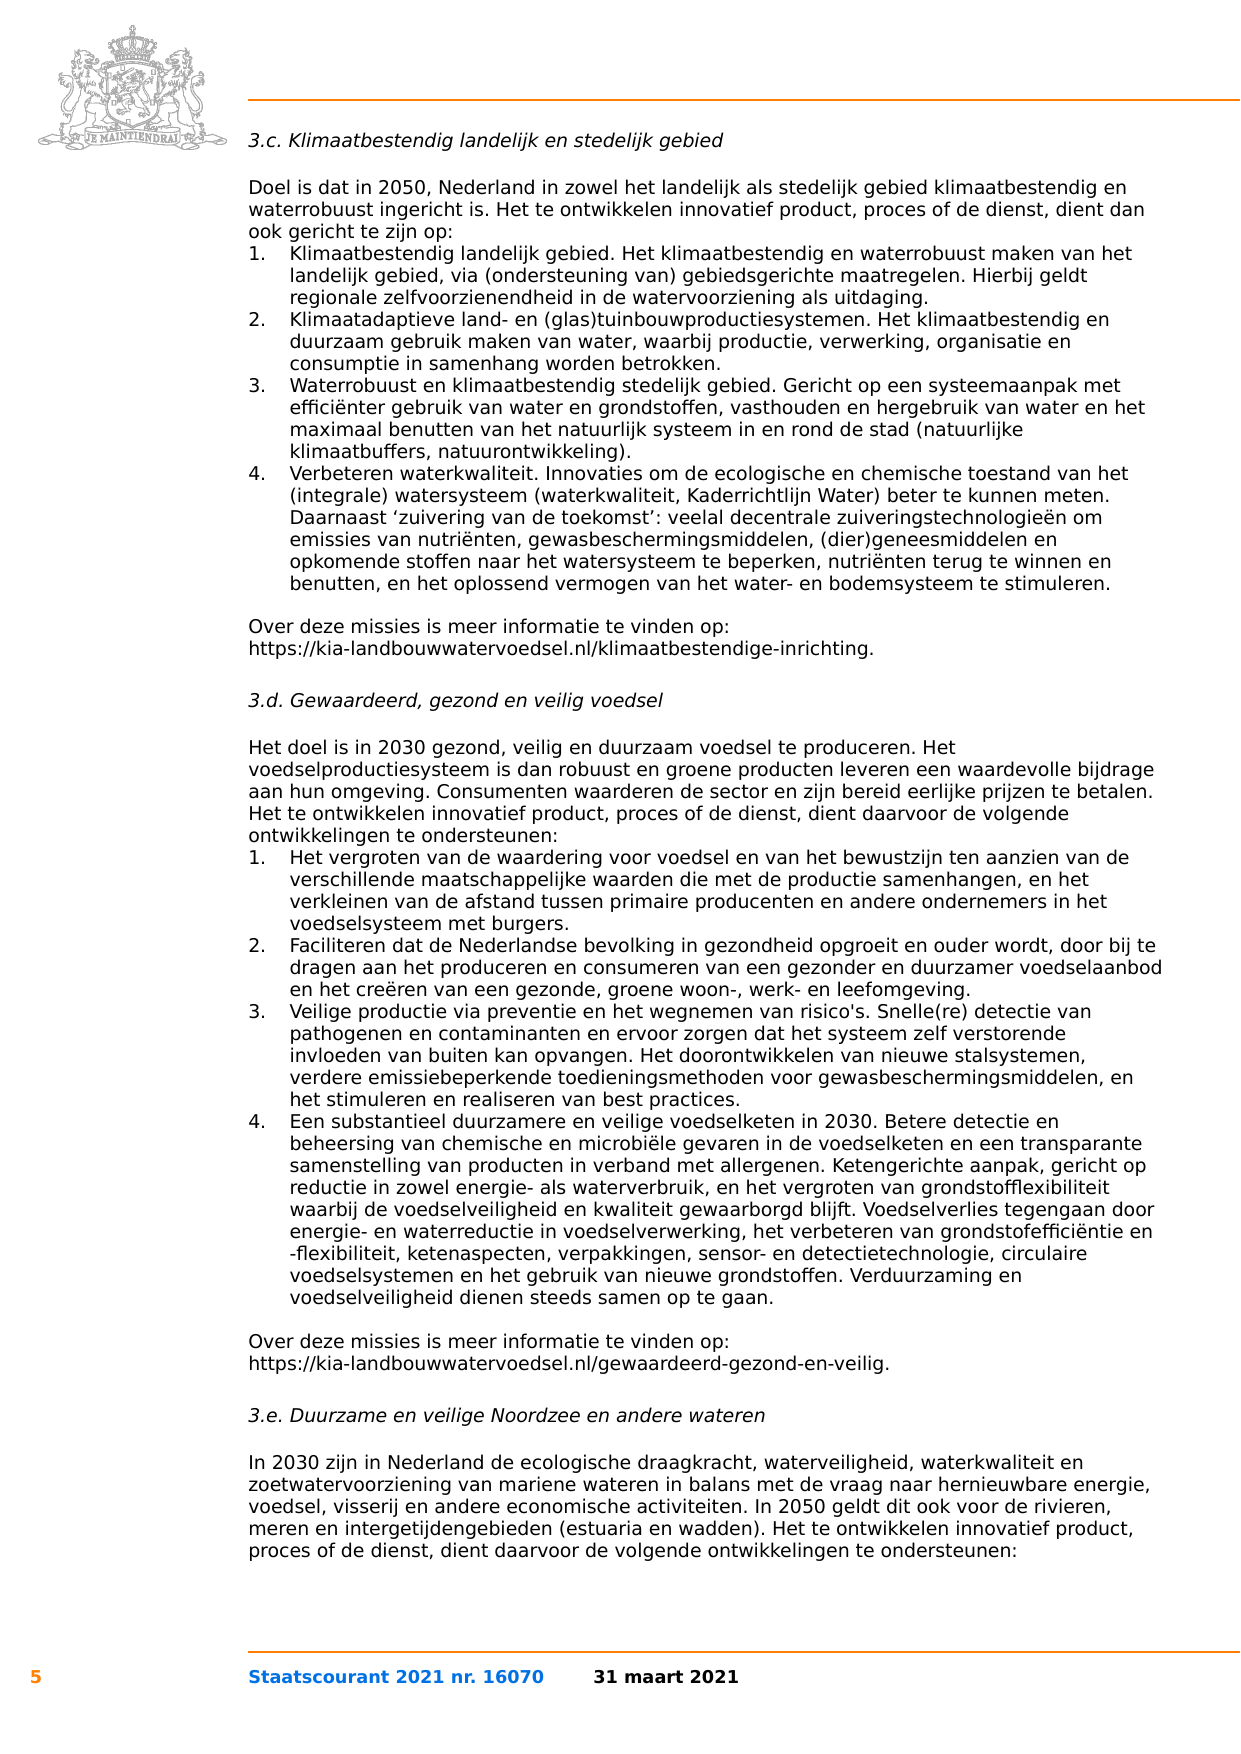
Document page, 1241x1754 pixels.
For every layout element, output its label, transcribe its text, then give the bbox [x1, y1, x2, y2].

text 4. Verbeteren waterkwaliteit. Innovaties om de ecologische en chemische toestand van het (integrale) watersysteem (waterkwaliteit, Kaderrichtlijn Water) beter te kunnen meten. Daarnaast ‘zuivering van de toekomst’: veelal decentrale zuiveringstechnologieën om emissies van nutriënten, gewasbeschermingsmiddelen, (dier)geneesmiddelen en opkomende stoffen naar het watersysteem te beperken, nutriënten terug te winnen en benutten, en het oplossend vermogen van het water- en bodemsysteem te stimuleren. [248, 463, 1163, 594]
subtitle 3.d. Gewaardeerd, gezond en veilig voedsel [248, 690, 1163, 712]
text Doel is dat in 2050, Nederland in zowel het landelijk als stedelijk gebied klimaatbestendig en waterrobuust ingericht is. Het te ontwikkelen innovatief product, proces of de dienst, dient dan ook gericht te zijn op: [248, 177, 1163, 243]
text Over deze missies is meer informatie te vinden op: https://kia-landbouwwatervoedsel.nl/klimaatbestendige-inrichting. [248, 616, 1163, 660]
text 4. Een substantieel duurzamere en veilige voedselketen in 2030. Betere detectie en beheersing van chemische en microbiële gevaren in de voedselketen en een transparante samenstelling van producten in verband met allergenen. Ketengerichte aanpak, gericht op reductie in zowel energie- als waterverbruik, en het vergroten van grondstofflexibiliteit waarbij de voedselveiligheid en kwaliteit gewaarborgd blijft. Voedselverlies tegengaan door energie- en waterreductie in voedselverwerking, het verbeteren van grondstofefficiëntie en -flexibiliteit, ketenaspecten, verpakkingen, sensor- en detectietechnologie, circulaire voedselsystemen en het gebruik van nieuwe grondstoffen. Verduurzaming en voedselveiligheid dienen steeds samen op te gaan. [248, 1111, 1163, 1309]
picture [38, 25, 227, 150]
text 3. Veilige productie via preventie en het wegnemen van risico's. Snelle(re) detectie van pathogenen en contaminanten en ervoor zorgen dat het systeem zelf verstorende invloeden van buiten kan opvangen. Het doorontwikkelen van nieuwe stalsystemen, verdere emissiebeperkende toedieningsmethoden voor gewasbeschermingsmiddelen, en het stimuleren en realiseren van best practices. [248, 1001, 1163, 1111]
subtitle 3.e. Duurzame en veilige Noordzee en andere wateren [248, 1404, 1163, 1427]
text Het doel is in 2030 gezond, veilig en duurzaam voedsel te produceren. Het voedselproductiesysteem is dan robuust en groene producten leveren een waardevolle bijdrage aan hun omgeving. Consumenten waarderen de sector en zijn bereid eerlijke prijzen te betalen. Het te ontwikkelen innovatief product, proces of de dienst, dient daarvoor de volgende ontwikkelingen te ondersteunen: [248, 737, 1163, 847]
text Over deze missies is meer informatie te vinden op: https://kia-landbouwwatervoedsel.nl/gewaardeerd-gezond-en-veilig. [248, 1331, 1163, 1374]
subtitle 3.c. Klimaatbestendig landelijk en stedelijk gebied [248, 130, 1163, 152]
text 2. Klimaatadaptieve land- en (glas)tuinbouwproductiesystemen. Het klimaatbestendig en duurzaam gebruik maken van water, waarbij productie, verwerking, organisatie en consumptie in samenhang worden betrokken. [248, 309, 1163, 375]
text In 2030 zijn in Nederland de ecologische draagkracht, waterveiligheid, waterkwaliteit en zoetwatervoorziening van mariene wateren in balans met de vraag naar hernieuwbare energie, voedsel, visserij en andere economische activiteiten. In 2050 geldt dit ook voor de rivieren, meren en intergetijdengebieden (estuaria en wadden). Het te ontwikkelen innovatief product, proces of de dienst, dient daarvoor de volgende ontwikkelingen te ondersteunen: [248, 1452, 1163, 1561]
text 1. Klimaatbestendig landelijk gebied. Het klimaatbestendig en waterrobuust maken van het landelijk gebied, via (ondersteuning van) gebiedsgerichte maatregelen. Hierbij geldt regionale zelfvoorzienendheid in de watervoorziening als uitdaging. [248, 243, 1163, 309]
text 1. Het vergroten van de waardering voor voedsel en van het bewustzijn ten aanzien van de verschillende maatschappelijke waarden die met de productie samenhangen, en het verkleinen van de afstand tussen primaire producenten en andere ondernemers in het voedselsysteem met burgers. [248, 847, 1163, 935]
text 2. Faciliteren dat de Nederlandse bevolking in gezondheid opgroeit en ouder wordt, door bij te dragen aan het produceren en consumeren van een gezonder en duurzamer voedselaanbod en het creëren van een gezonde, groene woon-, werk- en leefomgeving. [248, 935, 1163, 1001]
text 3. Waterrobuust en klimaatbestendig stedelijk gebied. Gericht op een systeemaanpak met efficiënter gebruik van water en grondstoffen, vasthouden en hergebruik van water en het maximaal benutten van het natuurlijk systeem in en rond de stad (natuurlijke klimaatbuffers, natuurontwikkeling). [248, 375, 1163, 463]
